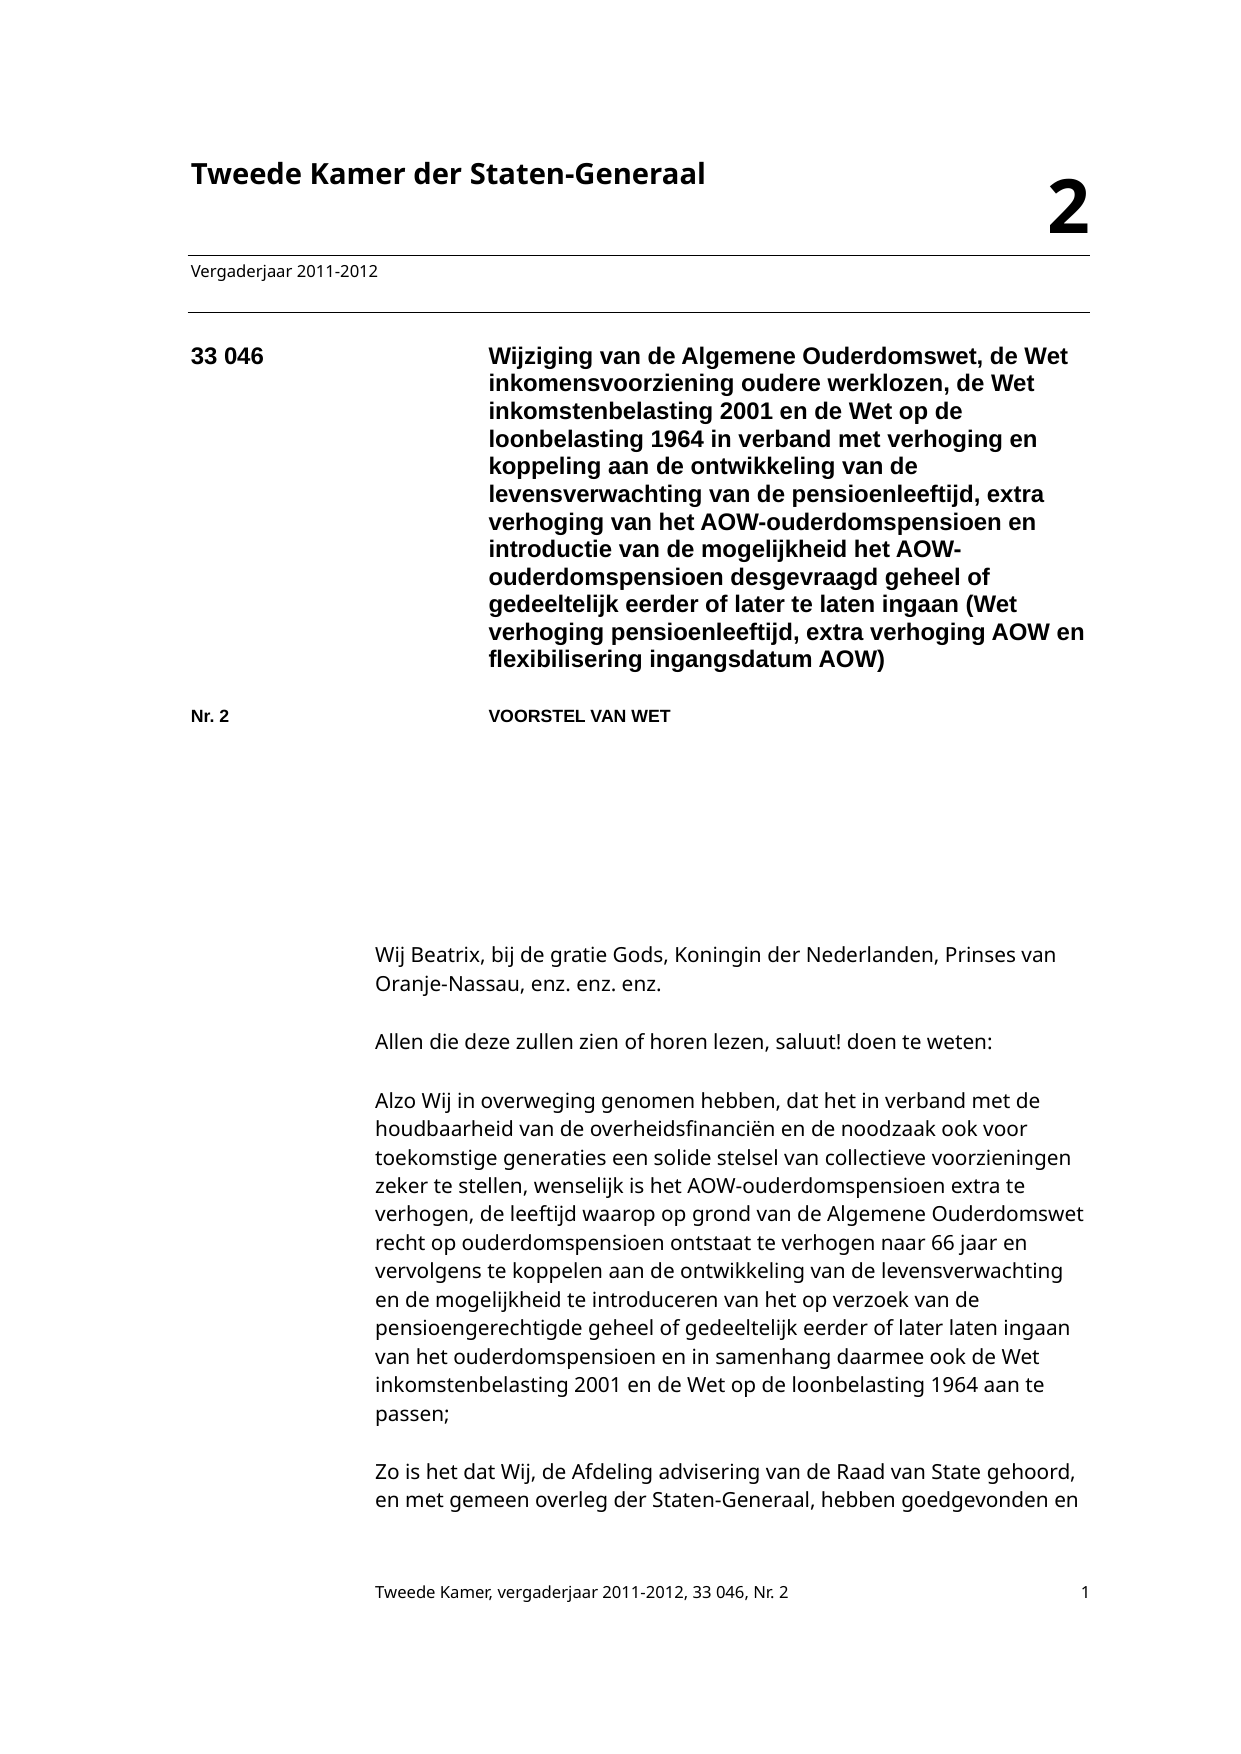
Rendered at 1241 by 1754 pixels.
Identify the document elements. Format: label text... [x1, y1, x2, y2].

text Zo is het dat Wij, de Afdeling advisering van de Raad van State gehoord, en met gemeen overleg der Staten-Generaal, hebben goedgevonden en [375, 1457, 1090, 1514]
table_cell Nr. 2 [188, 703, 485, 822]
text Alzo Wij in overweging genomen hebben, dat het in verband met de houdbaarheid van de overheidsfinanciën en de noodzaak ook voor toekomstige generaties een solide stelsel van collectieve voorzieningen zeker te stellen, wenselijk is het AOW-ouderdomspensioen extra te verhogen, de leeftijd waarop op grond van de Algemene Ouderdomswet recht op ouderdomspensioen ontstaat te verhogen naar 66 jaar en vervolgens te koppelen aan de ontwikkeling van de levensverwachting en de mogelijkheid te introduceren van het op verzoek van de pensioengerechtigde geheel of gedeeltelijk eerder of later laten ingaan van het ouderdomspensioen en in samenhang daarmee ook de Wet inkomstenbelasting 2001 en de Wet op de loonbelasting 1964 aan te passen; [375, 1086, 1090, 1427]
table_cell Vergaderjaar 2011-2012 [188, 256, 485, 312]
table_cell [188, 313, 485, 339]
text Wij Beatrix, bij de gratie Gods, Koningin der Nederlanden, Prinses van Oranje-Nassau, enz. enz. enz. [375, 941, 1090, 997]
table_cell VOORSTEL VAN WET [485, 703, 1090, 822]
table_cell Wijziging van de Algemene Ouderdomswet, de Wet inkomensvoorziening oudere werklozen, de Wet inkomstenbelasting 2001 en de Wet op de loonbelasting 1964 in verband met verhoging en koppeling aan de ontwikkeling van de levensverwachting van de pensioenleeftijd, extra verhoging van het AOW-ouderdomspensioen en introductie van de mogelijkheid het AOW-ouderdomspensioen desgevraagd geheel of gedeeltelijk eerder of later te laten ingaan (Wet verhoging pensioenleeftijd, extra verhoging AOW en flexibilisering ingangsdatum AOW) [485, 339, 1090, 703]
table_header 2 [910, 150, 1090, 255]
table_cell 33 046 [188, 339, 485, 703]
table_header Tweede Kamer der Staten-Generaal [188, 150, 909, 255]
table_cell [485, 313, 1090, 339]
text Allen die deze zullen zien of horen lezen, saluut! doen te weten: [375, 1027, 1090, 1056]
table_cell [485, 256, 1090, 312]
